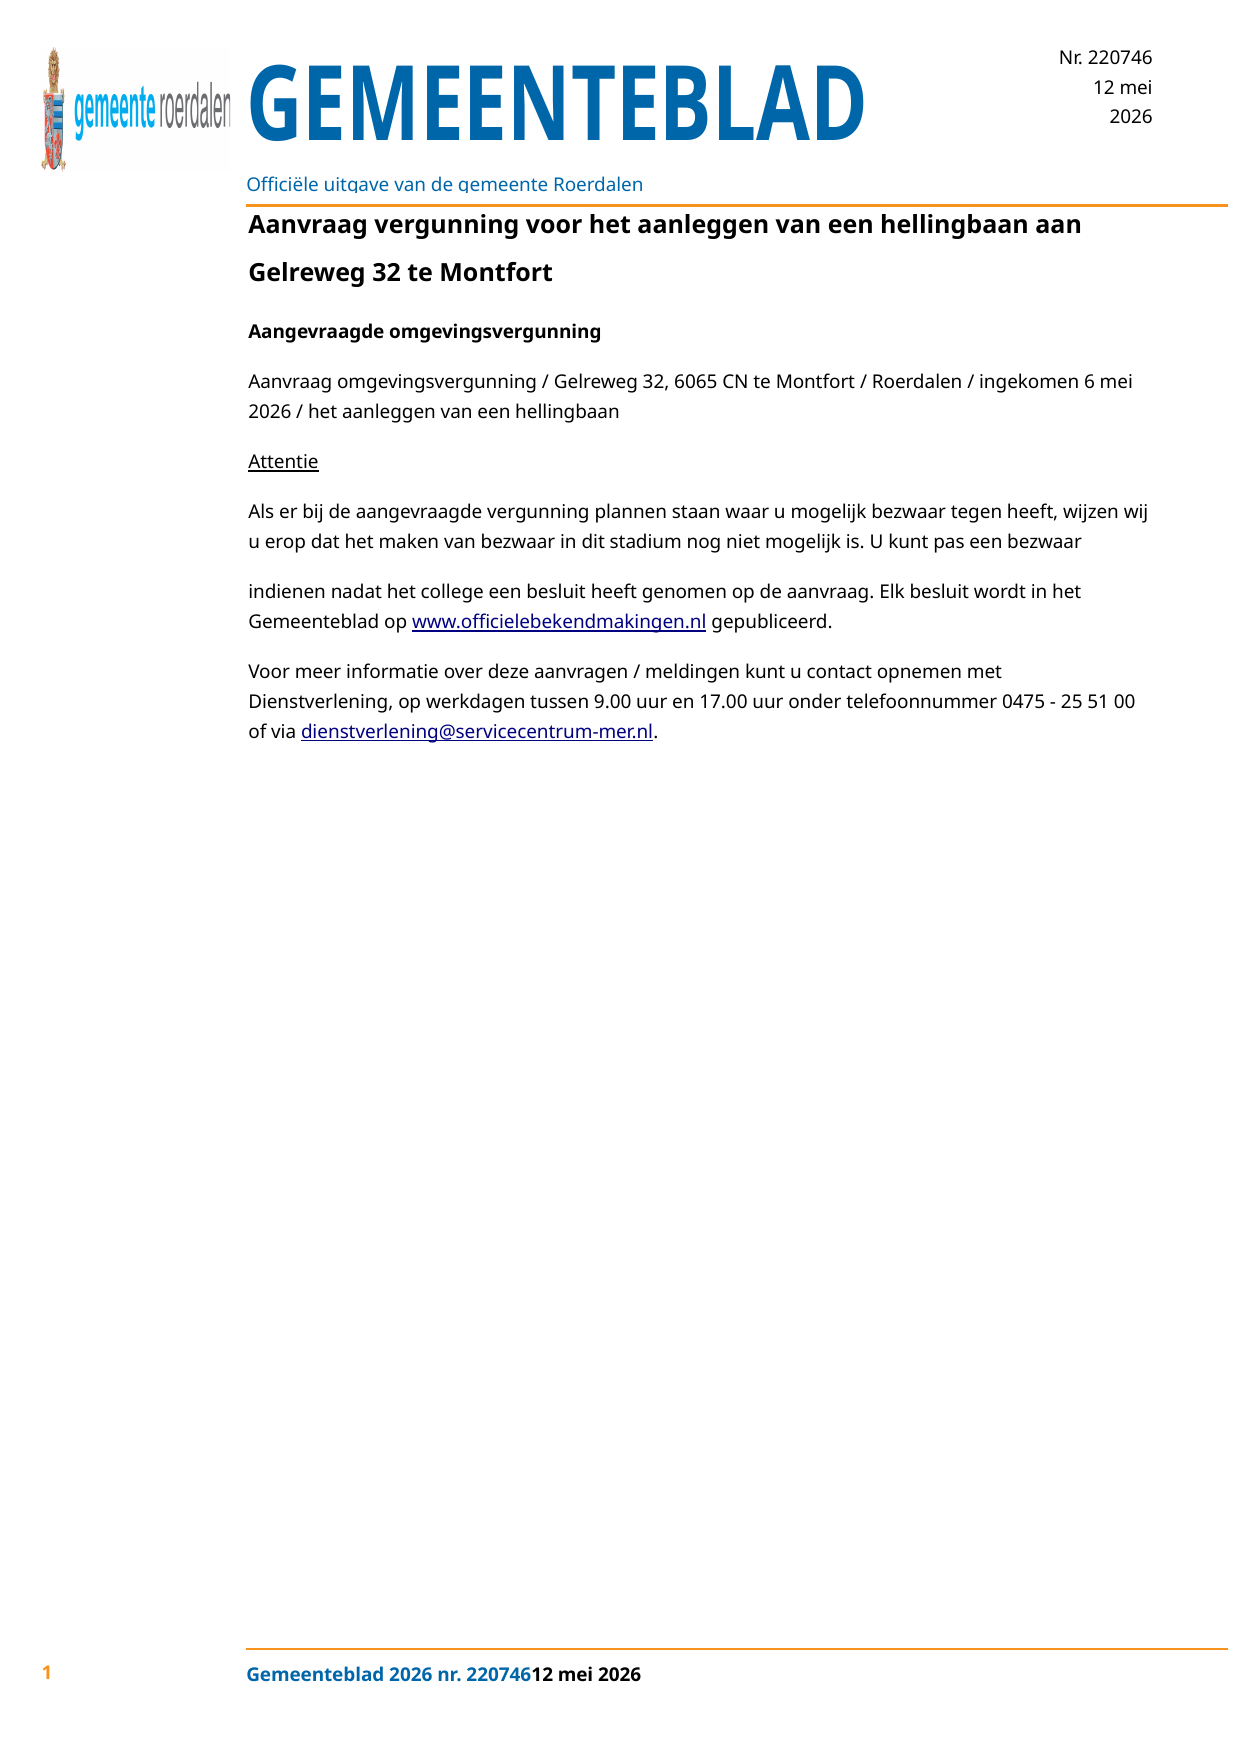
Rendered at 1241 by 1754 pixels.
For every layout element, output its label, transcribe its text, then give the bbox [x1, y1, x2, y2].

text Aanvraag omgevingsvergunning / Gelreweg 32, 6065 CN te Montfort / Roerdalen / ingekomen 6 mei 2026 / het aanleggen van een hellingbaan [248, 368, 1152, 424]
text Aangevraagde omgevingsvergunning [248, 318, 1152, 344]
text Aanvraag vergunning voor het aanleggen van een hellingbaan aan Gelreweg 32 te Montfort [248, 207, 1152, 288]
text indienen nadat het college een besluit heeft genomen op de aanvraag. Elk besluit wordt in het Gemeenteblad op www.officielebekendmakingen.nl gepubliceerd. [248, 579, 1152, 634]
picture [41, 47, 231, 172]
text Als er bij de aangevraagde vergunning plannen staan waar u mogelijk bezwaar tegen heeft, wijzen wij u erop dat het maken van bezwaar in dit stadium nog niet mogelijk is. U kunt pas een bezwaar [248, 499, 1152, 554]
text Voor meer informatie over deze aanvragen / meldingen kunt u contact opnemen met Dienstverlening, op werkdagen tussen 9.00 uur en 17.00 uur onder telefoonnummer 0475 - 25 51 00 of via dienstverlening@servicecentrum-mer.nl. [248, 659, 1152, 744]
text Attentie [248, 448, 1152, 474]
